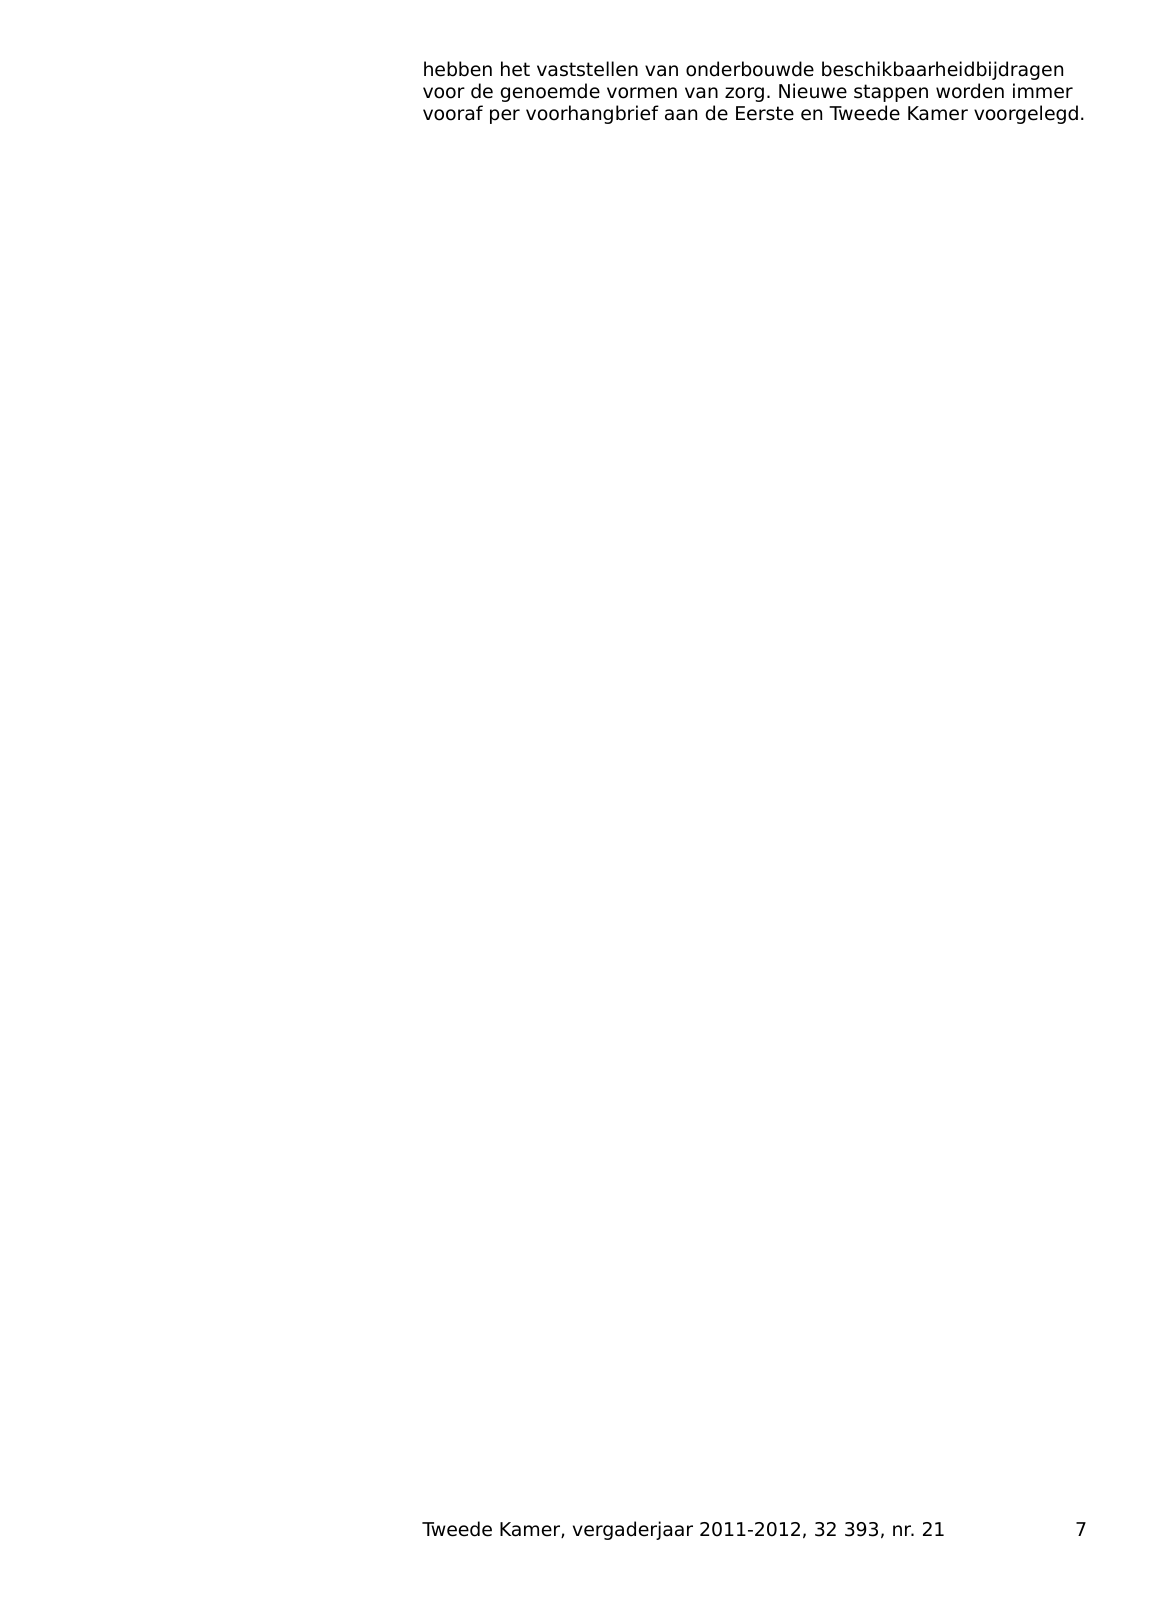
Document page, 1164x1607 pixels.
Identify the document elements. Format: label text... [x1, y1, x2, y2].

text hebben het vaststellen van onderbouwde beschikbaarheidbijdragen voor de genoemde vormen van zorg. Nieuwe stappen worden immer vooraf per voorhangbrief aan de Eerste en Tweede Kamer voorgelegd. [422, 59, 1087, 125]
